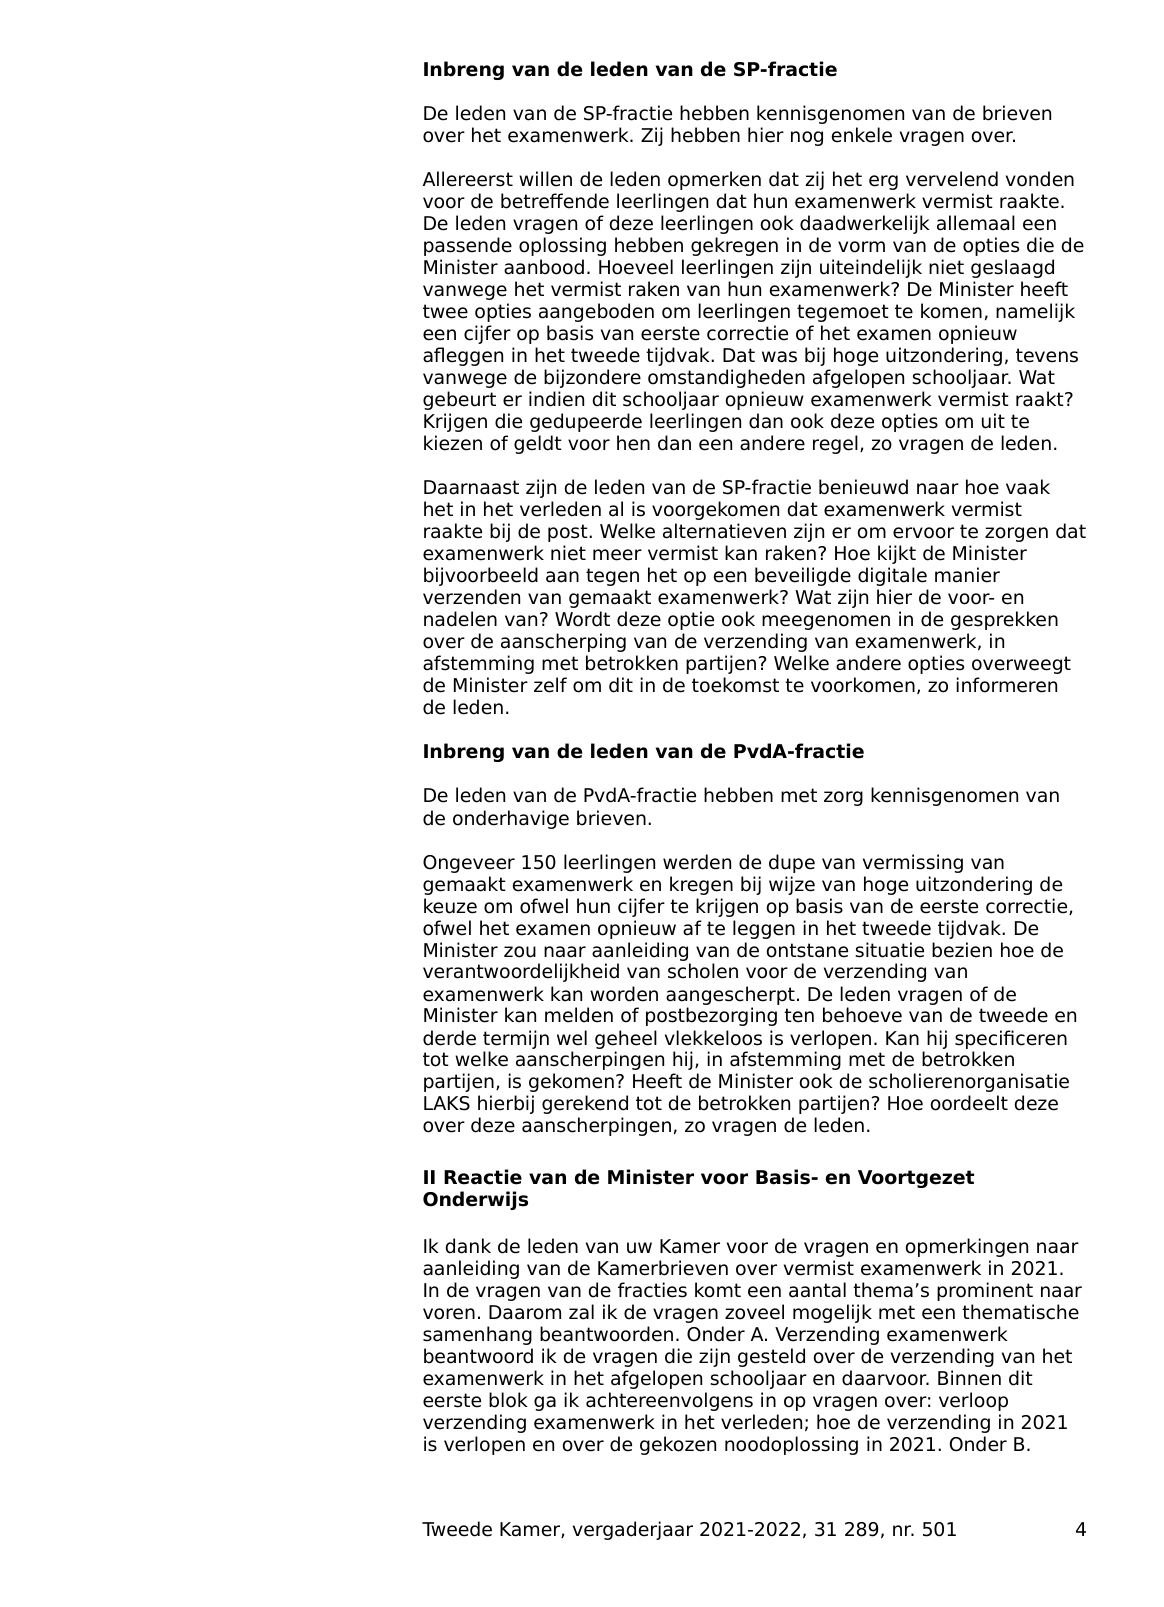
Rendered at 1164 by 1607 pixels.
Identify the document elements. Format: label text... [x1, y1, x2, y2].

text De leden van de SP-fractie hebben kennisgenomen van de brieven over het examenwerk. Zij hebben hier nog enkele vragen over. [422, 103, 1087, 147]
text Daarnaast zijn de leden van de SP-fractie benieuwd naar hoe vaak het in het verleden al is voorgekomen dat examenwerk vermist raakte bij de post. Welke alternatieven zijn er om ervoor te zorgen dat examenwerk niet meer vermist kan raken? Hoe kijkt de Minister bijvoorbeeld aan tegen het op een beveiligde digitale manier verzenden van gemaakt examenwerk? Wat zijn hier de voor- en nadelen van? Wordt deze optie ook meegenomen in de gesprekken over de aanscherping van de verzending van examenwerk, in afstemming met betrokken partijen? Welke andere opties overweegt de Minister zelf om dit in de toekomst te voorkomen, zo informeren de leden. [422, 477, 1087, 719]
subtitle II Reactie van de Minister voor Basis- en Voortgezet Onderwijs [422, 1167, 1087, 1211]
text De leden van de PvdA-fractie hebben met zorg kennisgenomen van de onderhavige brieven. [422, 785, 1087, 829]
text Allereerst willen de leden opmerken dat zij het erg vervelend vonden voor de betreffende leerlingen dat hun examenwerk vermist raakte. De leden vragen of deze leerlingen ook daadwerkelijk allemaal een passende oplossing hebben gekregen in de vorm van de opties die de Minister aanbood. Hoeveel leerlingen zijn uiteindelijk niet geslaagd vanwege het vermist raken van hun examenwerk? De Minister heeft twee opties aangeboden om leerlingen tegemoet te komen, namelijk een cijfer op basis van eerste correctie of het examen opnieuw afleggen in het tweede tijdvak. Dat was bij hoge uitzondering, tevens vanwege de bijzondere omstandigheden afgelopen schooljaar. Wat gebeurt er indien dit schooljaar opnieuw examenwerk vermist raakt? Krijgen die gedupeerde leerlingen dan ook deze opties om uit te kiezen of geldt voor hen dan een andere regel, zo vragen de leden. [422, 169, 1087, 455]
subtitle Inbreng van de leden van de PvdA-fractie [422, 741, 1087, 763]
text Ongeveer 150 leerlingen werden de dupe van vermissing van gemaakt examenwerk en kregen bij wijze van hoge uitzondering de keuze om ofwel hun cijfer te krijgen op basis van de eerste correctie, ofwel het examen opnieuw af te leggen in het tweede tijdvak. De Minister zou naar aanleiding van de ontstane situatie bezien hoe de verantwoordelijkheid van scholen voor de verzending van examenwerk kan worden aangescherpt. De leden vragen of de Minister kan melden of postbezorging ten behoeve van de tweede en derde termijn wel geheel vlekkeloos is verlopen. Kan hij specificeren tot welke aanscherpingen hij, in afstemming met de betrokken partijen, is gekomen? Heeft de Minister ook de scholierenorganisatie LAKS hierbij gerekend tot de betrokken partijen? Hoe oordeelt deze over deze aanscherpingen, zo vragen de leden. [422, 852, 1087, 1137]
subtitle Inbreng van de leden van de SP-fractie [422, 59, 1087, 81]
text Ik dank de leden van uw Kamer voor de vragen en opmerkingen naar aanleiding van de Kamerbrieven over vermist examenwerk in 2021. In de vragen van de fracties komt een aantal thema’s prominent naar voren. Daarom zal ik de vragen zoveel mogelijk met een thematische samenhang beantwoorden. Onder A. Verzending examenwerk beantwoord ik de vragen die zijn gesteld over de verzending van het examenwerk in het afgelopen schooljaar en daarvoor. Binnen dit eerste blok ga ik achtereenvolgens in op vragen over: verloop verzending examenwerk in het verleden; hoe de verzending in 2021 is verlopen en over de gekozen noodoplossing in 2021. Onder B. [422, 1236, 1087, 1456]
